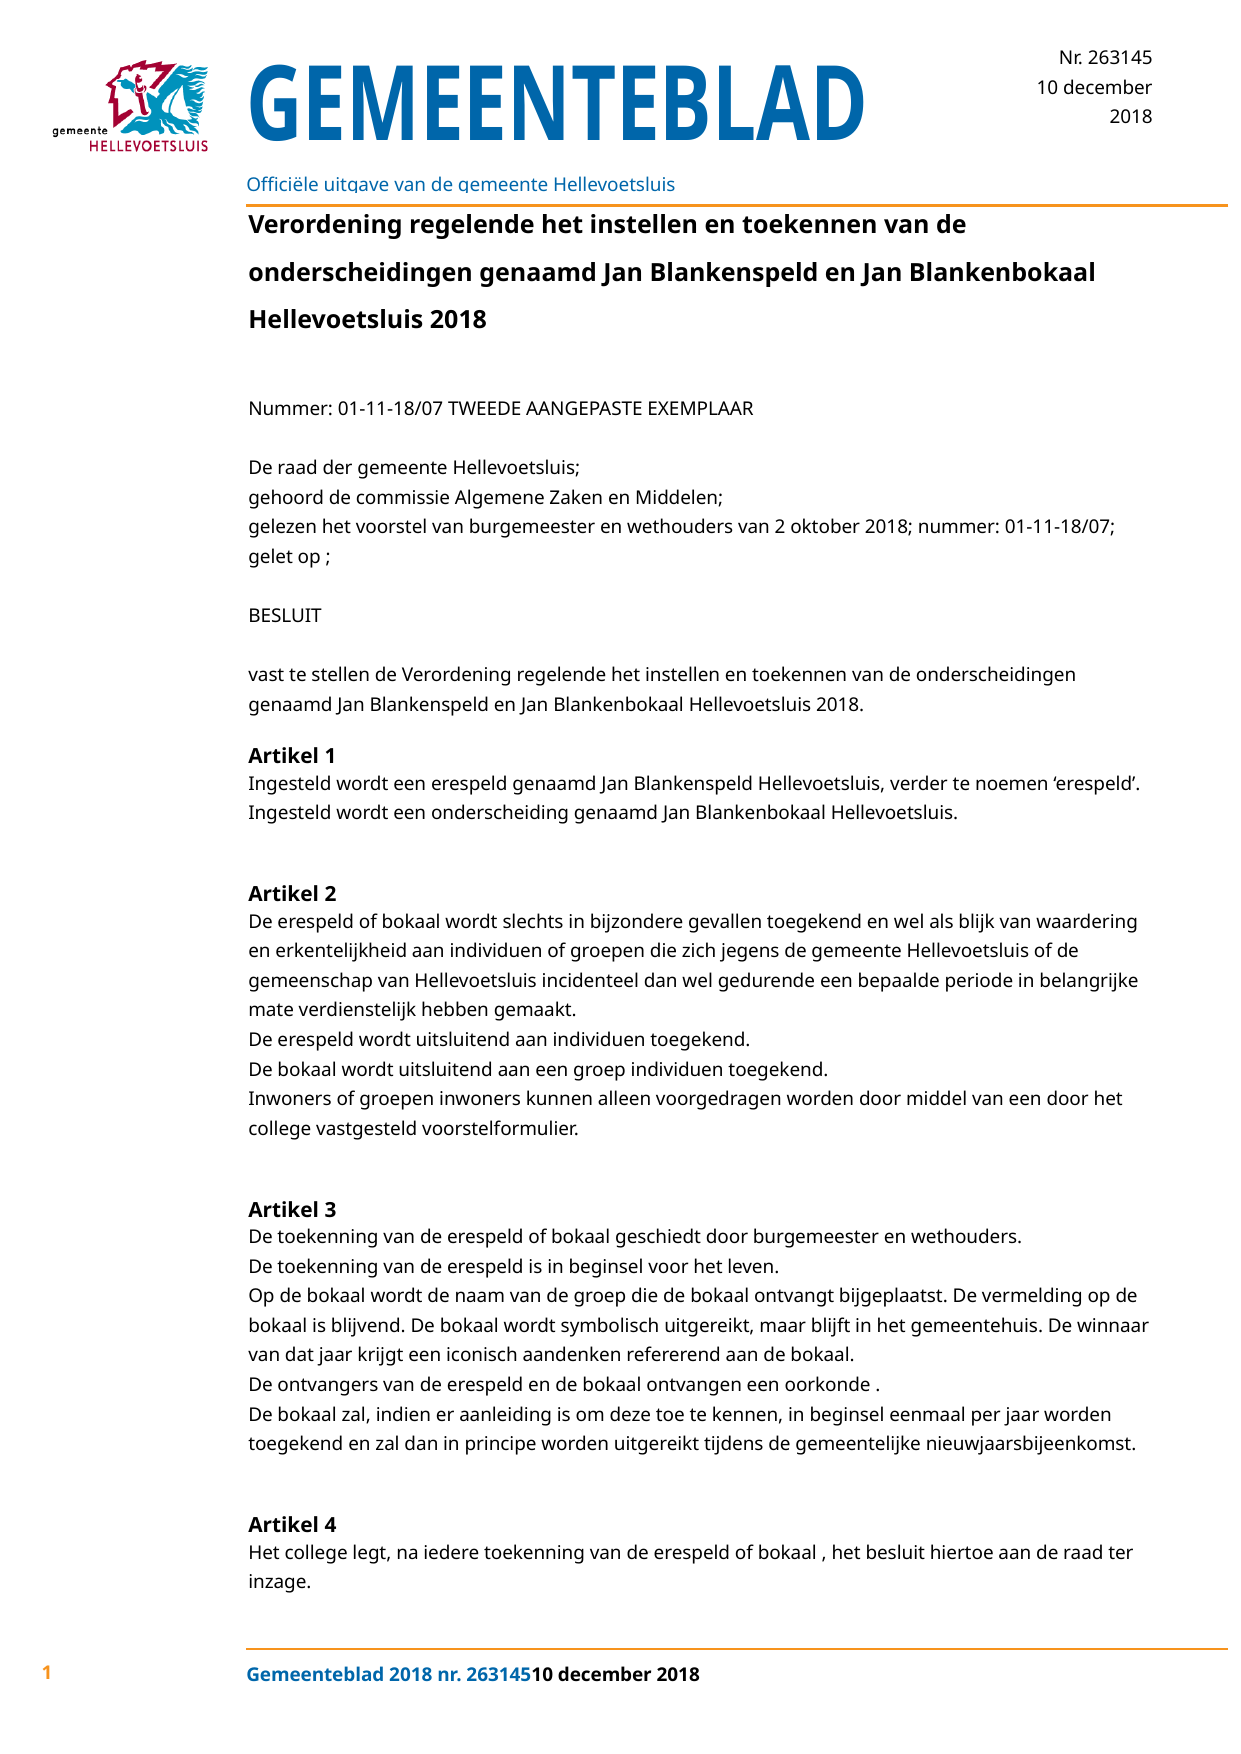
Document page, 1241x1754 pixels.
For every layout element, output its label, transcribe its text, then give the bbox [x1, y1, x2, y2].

text De erespeld wordt uitsluitend aan individuen toegekend. [248, 1026, 1152, 1052]
text Verordening regelende het instellen en toekennen van de onderscheidingen genaamd Jan Blankenspeld en Jan Blankenbokaal Hellevoetsluis 2018 [248, 207, 1152, 336]
text Op de bokaal wordt de naam van de groep die de bokaal ontvangt bijgeplaatst. De vermelding op de bokaal is blijvend. De bokaal wordt symbolisch uitgereikt, maar blijft in het gemeentehuis. De winnaar van dat jaar krijgt een iconisch aandenken refererend aan de bokaal. [248, 1282, 1152, 1367]
text Ingesteld wordt een onderscheiding genaamd Jan Blankenbokaal Hellevoetsluis. [248, 799, 1152, 825]
text Artikel 4 [248, 1510, 1152, 1539]
text Nummer: 01-11-18/07 TWEEDE AANGEPASTE EXEMPLAAR [248, 395, 1152, 421]
text BESLUIT [248, 602, 1152, 628]
text gehoord de commissie Algemene Zaken en Middelen; [248, 484, 1152, 509]
text Ingesteld wordt een erespeld genaamd Jan Blankenspeld Hellevoetsluis, verder te noemen ‘erespeld’. [248, 770, 1152, 796]
text De toekenning van de erespeld of bokaal geschiedt door burgemeester en wethouders. [248, 1223, 1152, 1249]
text De bokaal wordt uitsluitend aan een groep individuen toegekend. [248, 1056, 1152, 1081]
text vast te stellen de Verordening regelende het instellen en toekennen van de onderscheidingen genaamd Jan Blankenspeld en Jan Blankenbokaal Hellevoetsluis 2018. [248, 661, 1152, 717]
text Artikel 1 [248, 741, 1152, 770]
text Artikel 2 [248, 879, 1152, 908]
text De ontvangers van de erespeld en de bokaal ontvangen een oorkonde . [248, 1371, 1152, 1397]
text De bokaal zal, indien er aanleiding is om deze toe te kennen, in beginsel eenmaal per jaar worden toegekend en zal dan in principe worden uitgereikt tijdens de gemeentelijke nieuwjaarsbijeenkomst. [248, 1401, 1152, 1456]
text gelezen het voorstel van burgemeester en wethouders van 2 oktober 2018; nummer: 01-11-18/07; [248, 513, 1152, 539]
text gelet op ; [248, 543, 1152, 569]
text Inwoners of groepen inwoners kunnen alleen voorgedragen worden door middel van een door het college vastgesteld voorstelformulier. [248, 1085, 1152, 1141]
text Het college legt, na iedere toekenning van de erespeld of bokaal , het besluit hiertoe aan de raad ter inzage. [248, 1539, 1152, 1594]
text De raad der gemeente Hellevoetsluis; [248, 454, 1152, 480]
picture [41, 47, 231, 172]
text De erespeld of bokaal wordt slechts in bijzondere gevallen toegekend en wel als blijk van waardering en erkentelijkheid aan individuen of groepen die zich jegens de gemeente Hellevoetsluis of de gemeenschap van Hellevoetsluis incidenteel dan wel gedurende een bepaalde periode in belangrijke mate verdienstelijk hebben gemaakt. [248, 908, 1152, 1022]
text Artikel 3 [248, 1195, 1152, 1223]
text De toekenning van de erespeld is in beginsel voor het leven. [248, 1253, 1152, 1279]
